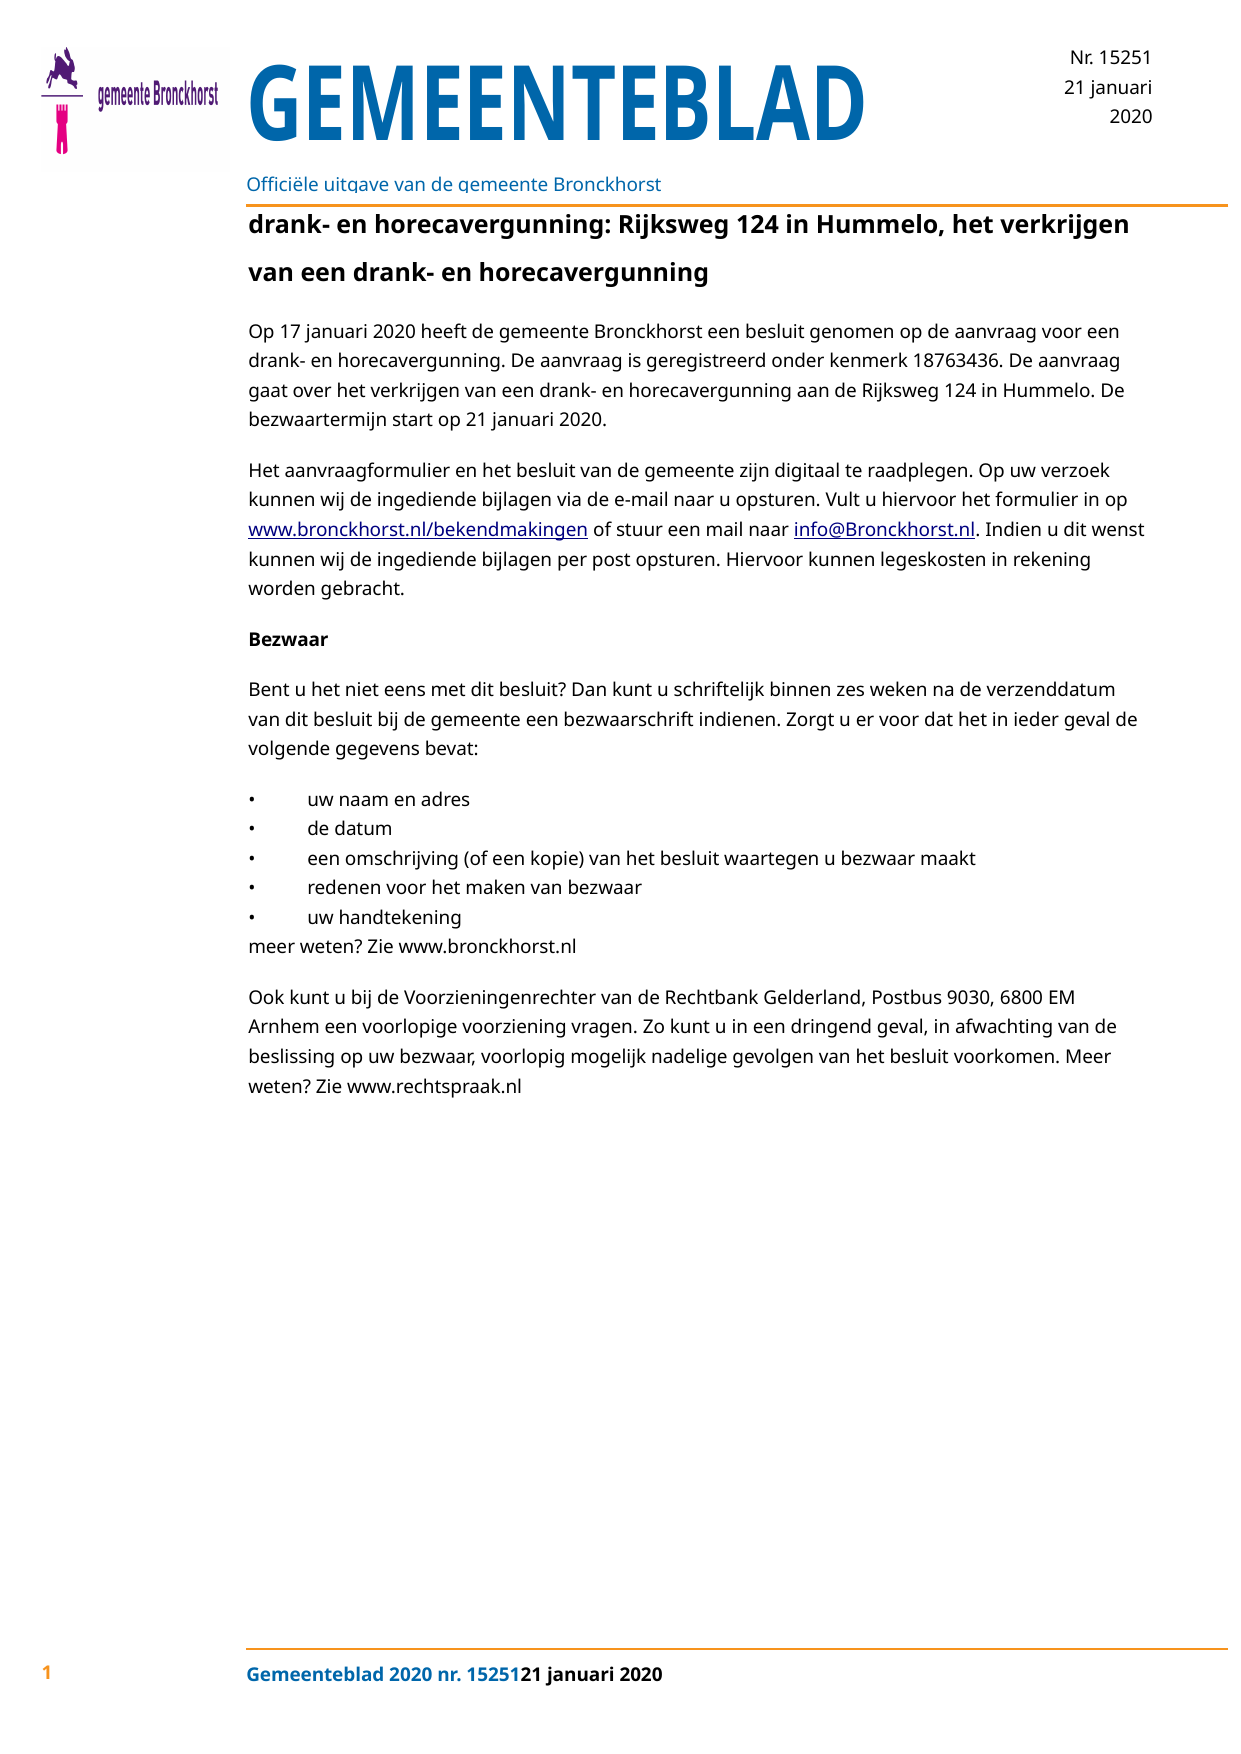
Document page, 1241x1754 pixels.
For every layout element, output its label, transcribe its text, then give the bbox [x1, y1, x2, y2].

list een omschrijving (of een kopie) van het besluit waartegen u bezwaar maakt [248, 845, 1152, 871]
list de datum [248, 815, 1152, 841]
list redenen voor het maken van bezwaar [248, 874, 1152, 900]
text Het aanvraagformulier en het besluit van de gemeente zijn digitaal te raadplegen. Op uw verzoek kunnen wij de ingediende bijlagen via de e-mail naar u opsturen. Vult u hiervoor het formulier in op www.bronckhorst.nl/bekendmakingen of stuur een mail naar info@Bronckhorst.nl. Indien u dit wenst kunnen wij de ingediende bijlagen per post opsturen. Hiervoor kunnen legeskosten in rekening worden gebracht. [248, 457, 1152, 601]
text meer weten? Zie www.bronckhorst.nl [248, 934, 1152, 959]
list uw naam en adres [248, 786, 1152, 812]
text drank- en horecavergunning: Rijksweg 124 in Hummelo, het verkrijgen van een drank- en horecavergunning [248, 207, 1152, 288]
text Op 17 januari 2020 heeft de gemeente Bronckhorst een besluit genomen op de aanvraag voor een drank- en horecavergunning. De aanvraag is geregistreerd onder kenmerk 18763436. De aanvraag gaat over het verkrijgen van een drank- en horecavergunning aan de Rijksweg 124 in Hummelo. De bezwaartermijn start op 21 januari 2020. [248, 318, 1152, 432]
text Bent u het niet eens met dit besluit? Dan kunt u schriftelijk binnen zes weken na de verzenddatum van dit besluit bij de gemeente een bezwaarschrift indienen. Zorgt u er voor dat het in ieder geval de volgende gegevens bevat: [248, 676, 1152, 761]
text Bezwaar [248, 626, 1152, 652]
list uw handtekening [248, 904, 1152, 930]
picture [41, 47, 231, 172]
text Ook kunt u bij de Voorzieningenrechter van de Rechtbank Gelderland, Postbus 9030, 6800 EM Arnhem een voorlopige voorziening vragen. Zo kunt u in een dringend geval, in afwachting van de beslissing op uw bezwaar, voorlopig mogelijk nadelige gevolgen van het besluit voorkomen. Meer weten? Zie www.rechtspraak.nl [248, 984, 1152, 1099]
